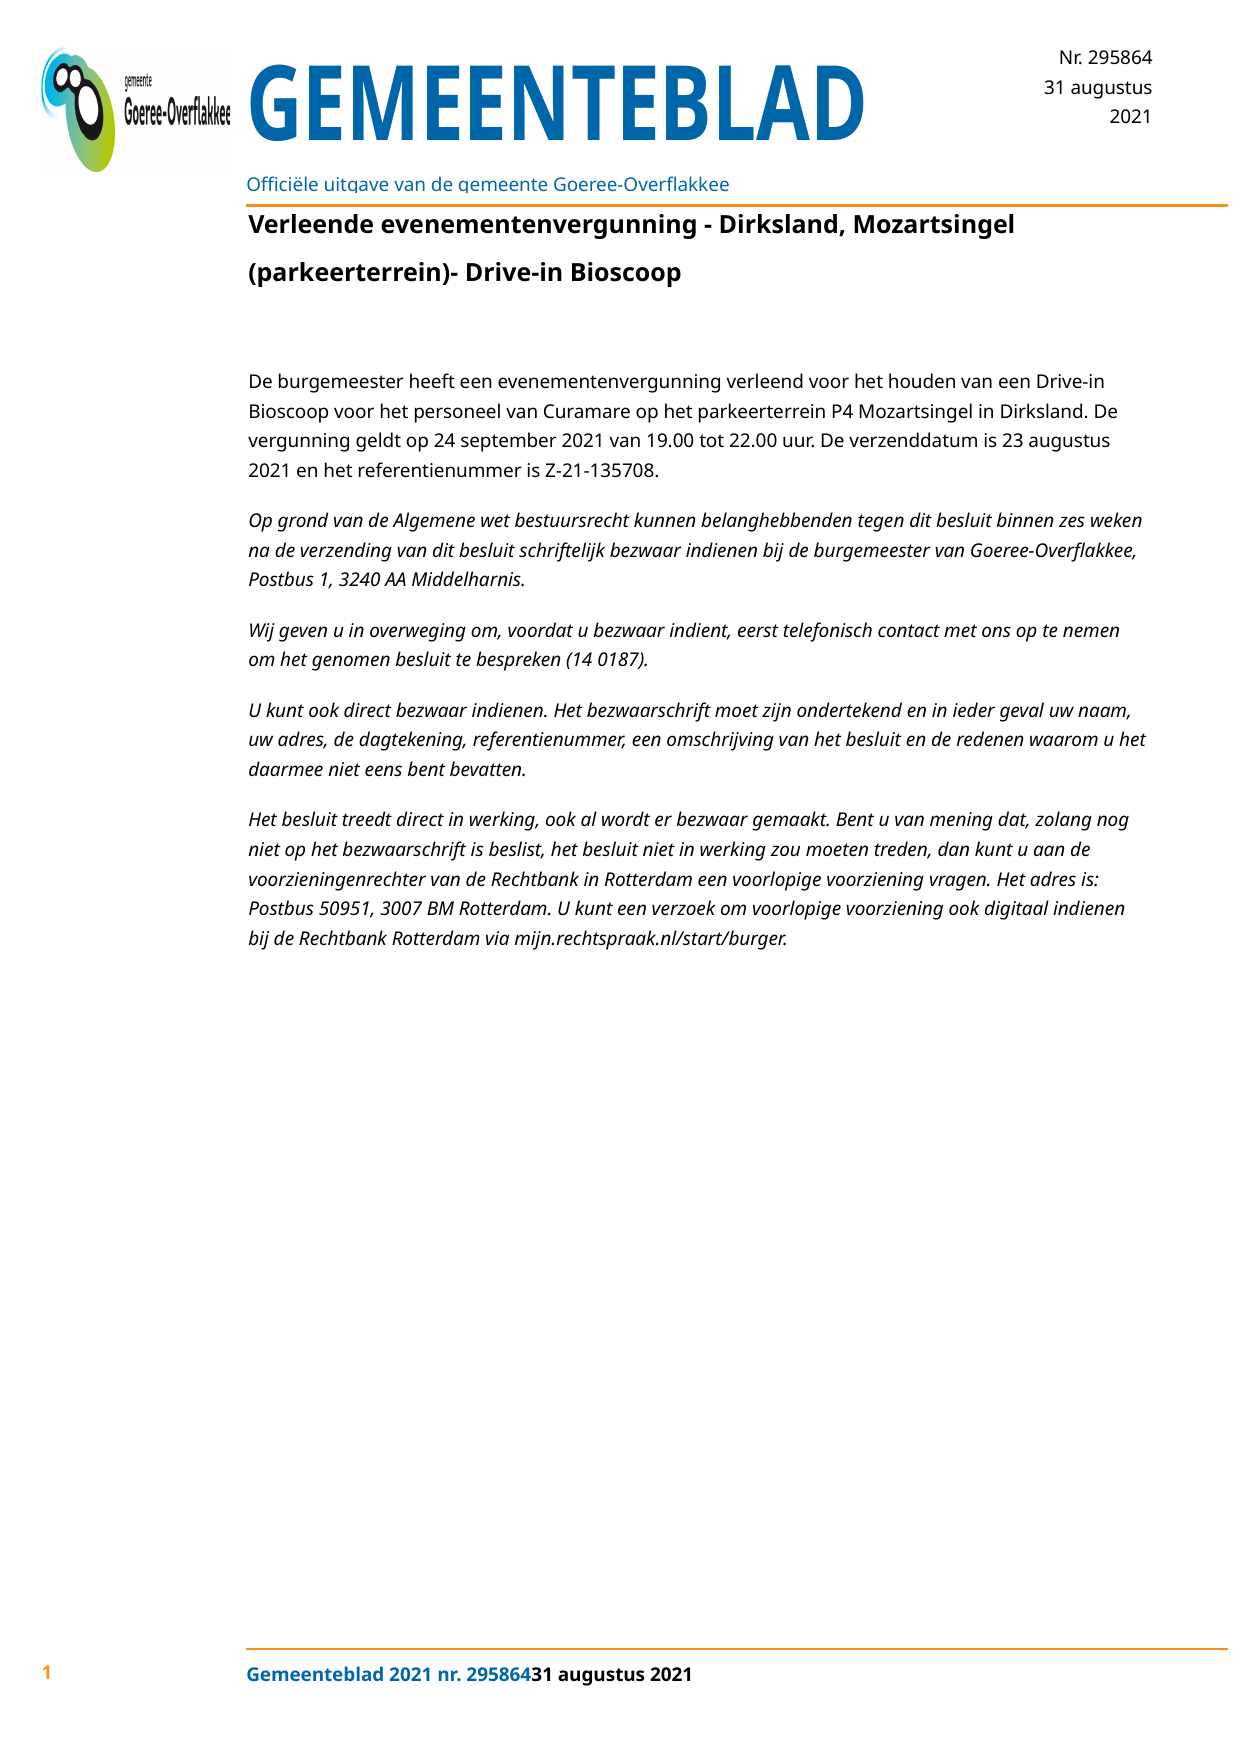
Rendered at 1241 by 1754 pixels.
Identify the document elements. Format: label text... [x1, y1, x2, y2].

text Het besluit treedt direct in werking, ook al wordt er bezwaar gemaakt. Bent u van mening dat, zolang nog niet op het bezwaarschrift is beslist, het besluit niet in werking zou moeten treden, dan kunt u aan de voorzieningenrechter van de Rechtbank in Rotterdam een voorlopige voorziening vragen. Het adres is: Postbus 50951, 3007 BM Rotterdam. U kunt een verzoek om voorlopige voorziening ook digitaal indienen bij de Rechtbank Rotterdam via mijn.rechtspraak.nl/start/burger. [248, 807, 1152, 951]
picture [41, 47, 231, 172]
text De burgemeester heeft een evenementenvergunning verleend voor het houden van een Drive-in Bioscoop voor het personeel van Curamare op het parkeerterrein P4 Mozartsingel in Dirksland. De vergunning geldt op 24 september 2021 van 19.00 tot 22.00 uur. De verzenddatum is 23 augustus 2021 en het referentienummer is Z-21-135708. [248, 368, 1152, 483]
text U kunt ook direct bezwaar indienen. Het bezwaarschrift moet zijn ondertekend en in ieder geval uw naam, uw adres, de dagtekening, referentienummer, een omschrijving van het besluit en de redenen waarom u het daarmee niet eens bent bevatten. [248, 697, 1152, 782]
text Verleende evenementenvergunning - Dirksland, Mozartsingel (parkeerterrein)- Drive-in Bioscoop [248, 207, 1152, 288]
text Wij geven u in overweging om, voordat u bezwaar indient, eerst telefonisch contact met ons op te nemen om het genomen besluit te bespreken (14 0187). [248, 617, 1152, 672]
text Op grond van de Algemene wet bestuursrecht kunnen belanghebbenden tegen dit besluit binnen zes weken na de verzending van dit besluit schriftelijk bezwaar indienen bij de burgemeester van Goeree-Overflakkee, Postbus 1, 3240 AA Middelharnis. [248, 507, 1152, 592]
